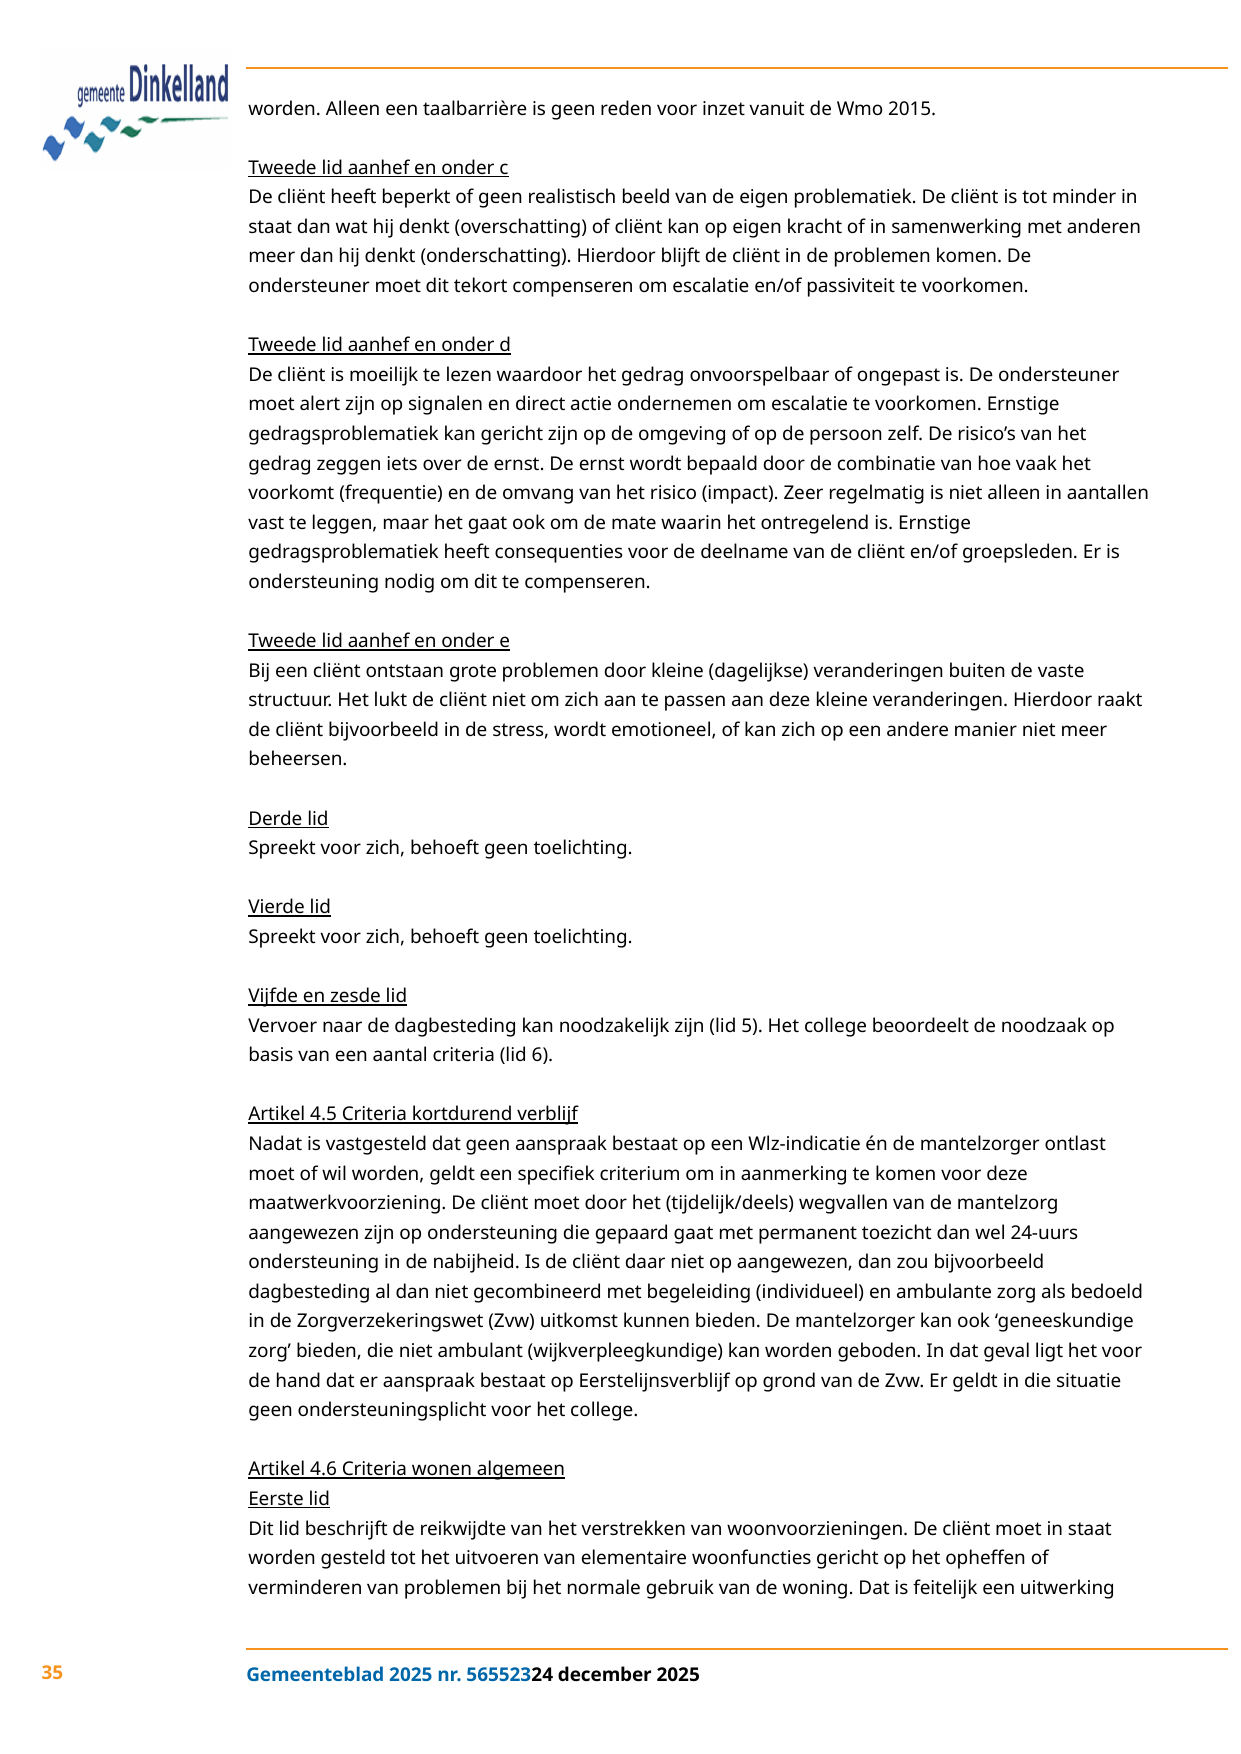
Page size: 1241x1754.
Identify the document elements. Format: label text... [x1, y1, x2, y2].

text Vervoer naar de dagbesteding kan noodzakelijk zijn (lid 5). Het college beoordeelt de noodzaak op basis van een aantal criteria (lid 6). [248, 1012, 1152, 1067]
text worden. Alleen een taalbarrière is geen reden voor inzet vanuit de Wmo 2015. [248, 95, 1152, 121]
text Vierde lid [248, 893, 1152, 919]
text Eerste lid [248, 1485, 1152, 1511]
text Dit lid beschrijft de reikwijdte van het verstrekken van woonvoorzieningen. De cliënt moet in staat worden gesteld tot het uitvoeren van elementaire woonfuncties gericht op het opheffen of verminderen van problemen bij het normale gebruik van de woning. Dat is feitelijk een uitwerking [248, 1515, 1152, 1600]
text Vijfde en zesde lid [248, 982, 1152, 1008]
picture [41, 47, 231, 172]
text Tweede lid aanhef en onder c [248, 154, 1152, 180]
text Nadat is vastgesteld dat geen aanspraak bestaat op een Wlz-indicatie én de mantelzorger ontlast moet of wil worden, geldt een specifiek criterium om in aanmerking te komen voor deze maatwerkvoorziening. De cliënt moet door het (tijdelijk/deels) wegvallen van de mantelzorg aangewezen zijn op ondersteuning die gepaard gaat met permanent toezicht dan wel 24-uurs ondersteuning in de nabijheid. Is de cliënt daar niet op aangewezen, dan zou bijvoorbeeld dagbesteding al dan niet gecombineerd met begeleiding (individueel) en ambulante zorg als bedoeld in de Zorgverzekeringswet (Zvw) uitkomst kunnen bieden. De mantelzorger kan ook ‘geneeskundige zorg’ bieden, die niet ambulant (wijkverpleegkundige) kan worden geboden. In dat geval ligt het voor de hand dat er aanspraak bestaat op Eerstelijnsverblijf op grond van de Zvw. Er geldt in die situatie geen ondersteuningsplicht voor het college. [248, 1130, 1152, 1422]
text Bij een cliënt ontstaan grote problemen door kleine (dagelijkse) veranderingen buiten de vaste structuur. Het lukt de cliënt niet om zich aan te passen aan deze kleine veranderingen. Hierdoor raakt de cliënt bijvoorbeeld in de stress, wordt emotioneel, of kan zich op een andere manier niet meer beheersen. [248, 657, 1152, 771]
text Artikel 4.6 Criteria wonen algemeen [248, 1456, 1152, 1481]
text De cliënt is moeilijk te lezen waardoor het gedrag onvoorspelbaar of ongepast is. De ondersteuner moet alert zijn op signalen en direct actie ondernemen om escalatie te voorkomen. Ernstige gedragsproblematiek kan gericht zijn op de omgeving of op de persoon zelf. De risico’s van het gedrag zeggen iets over de ernst. De ernst wordt bepaald door de combinatie van hoe vaak het voorkomt (frequentie) en de omvang van het risico (impact). Zeer regelmatig is niet alleen in aantallen vast te leggen, maar het gaat ook om de mate waarin het ontregelend is. Ernstige gedragsproblematiek heeft consequenties voor de deelname van de cliënt en/of groepsleden. Er is ondersteuning nodig om dit te compenseren. [248, 361, 1152, 594]
text Artikel 4.5 Criteria kortdurend verblijf [248, 1101, 1152, 1126]
text Spreekt voor zich, behoeft geen toelichting. [248, 923, 1152, 949]
text Derde lid [248, 805, 1152, 831]
text Tweede lid aanhef en onder e [248, 627, 1152, 653]
text De cliënt heeft beperkt of geen realistisch beeld van de eigen problematiek. De cliënt is tot minder in staat dan wat hij denkt (overschatting) of cliënt kan op eigen kracht of in samenwerking met anderen meer dan hij denkt (onderschatting). Hierdoor blijft de cliënt in de problemen komen. De ondersteuner moet dit tekort compenseren om escalatie en/of passiviteit te voorkomen. [248, 183, 1152, 298]
text Tweede lid aanhef en onder d [248, 331, 1152, 357]
text Spreekt voor zich, behoeft geen toelichting. [248, 834, 1152, 860]
